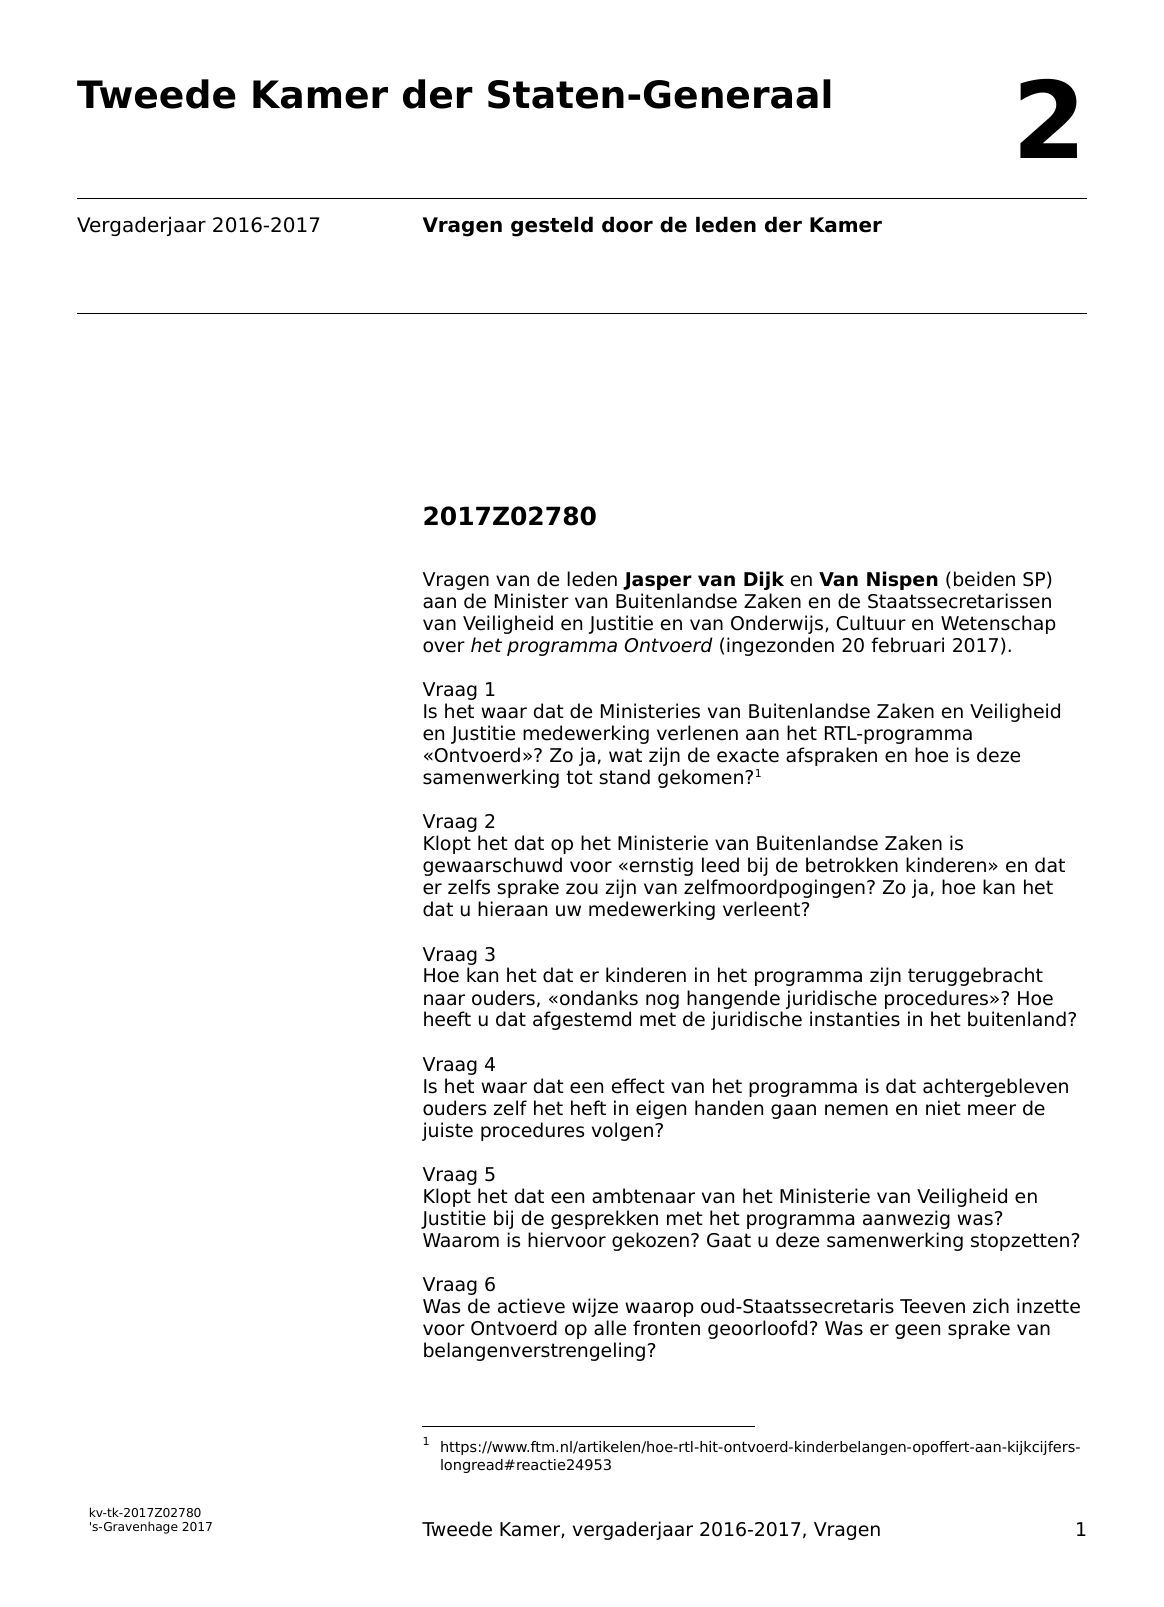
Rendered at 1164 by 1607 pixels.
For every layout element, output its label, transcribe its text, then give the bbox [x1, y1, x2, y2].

table_header Tweede Kamer der Staten-Generaal [77, 59, 886, 198]
text Is het waar dat een effect van het programma is dat achtergebleven ouders zelf het heft in eigen handen gaan nemen en niet meer de juiste procedures volgen? [422, 1076, 1087, 1141]
text Is het waar dat de Ministeries van Buitenlandse Zaken en Veiligheid en Justitie medewerking verlenen aan het RTL-programma «Ontvoerd»? Zo ja, wat zijn de exacte afspraken en hoe is deze samenwerking tot stand gekomen? [422, 701, 1087, 789]
text Vraag 4 [422, 1053, 1087, 1076]
table_cell Vragen gesteld door de leden der Kamer [422, 199, 1087, 313]
text https://www.ftm.nl/artikelen/hoe-rtl-hit-ontvoerd-kinderbelangen-opoffert-aan-kijkcijfers-longread#reactie24953 [422, 1435, 1087, 1474]
text kv-tk-2017Z02780 [88, 1506, 323, 1520]
text Vraag 1 [422, 679, 1087, 701]
text 2017Z02780 [422, 502, 1087, 531]
text Vraag 6 [422, 1274, 1087, 1296]
table_cell Vergaderjaar 2016-2017 [77, 199, 422, 313]
text Vraag 3 [422, 943, 1087, 965]
table_header 2 [886, 59, 1087, 198]
text Was de actieve wijze waarop oud-Staatssecretaris Teeven zich inzette voor Ontvoerd op alle fronten geoorloofd? Was er geen sprake van belangenverstrengeling? [422, 1296, 1087, 1362]
text Vragen van de leden Jasper van Dijk en Van Nispen (beiden SP) aan de Minister van Buitenlandse Zaken en de Staatssecretarissen van Veiligheid en Justitie en van Onderwijs, Cultuur en Wetenschap over het programma Ontvoerd (ingezonden 20 februari 2017). [422, 569, 1087, 657]
text 's-Gravenhage 2017 [88, 1520, 323, 1534]
text Vraag 2 [422, 811, 1087, 833]
text Klopt het dat een ambtenaar van het Ministerie van Veiligheid en Justitie bij de gesprekken met het programma aanwezig was? Waarom is hiervoor gekozen? Gaat u deze samenwerking stopzetten? [422, 1186, 1087, 1252]
text Klopt het dat op het Ministerie van Buitenlandse Zaken is gewaarschuwd voor «ernstig leed bij de betrokken kinderen» en dat er zelfs sprake zou zijn van zelfmoordpogingen? Zo ja, hoe kan het dat u hieraan uw medewerking verleent? [422, 833, 1087, 921]
text Hoe kan het dat er kinderen in het programma zijn teruggebracht naar ouders, «ondanks nog hangende juridische procedures»? Hoe heeft u dat afgestemd met de juridische instanties in het buitenland? [422, 965, 1087, 1031]
text Vraag 5 [422, 1164, 1087, 1186]
